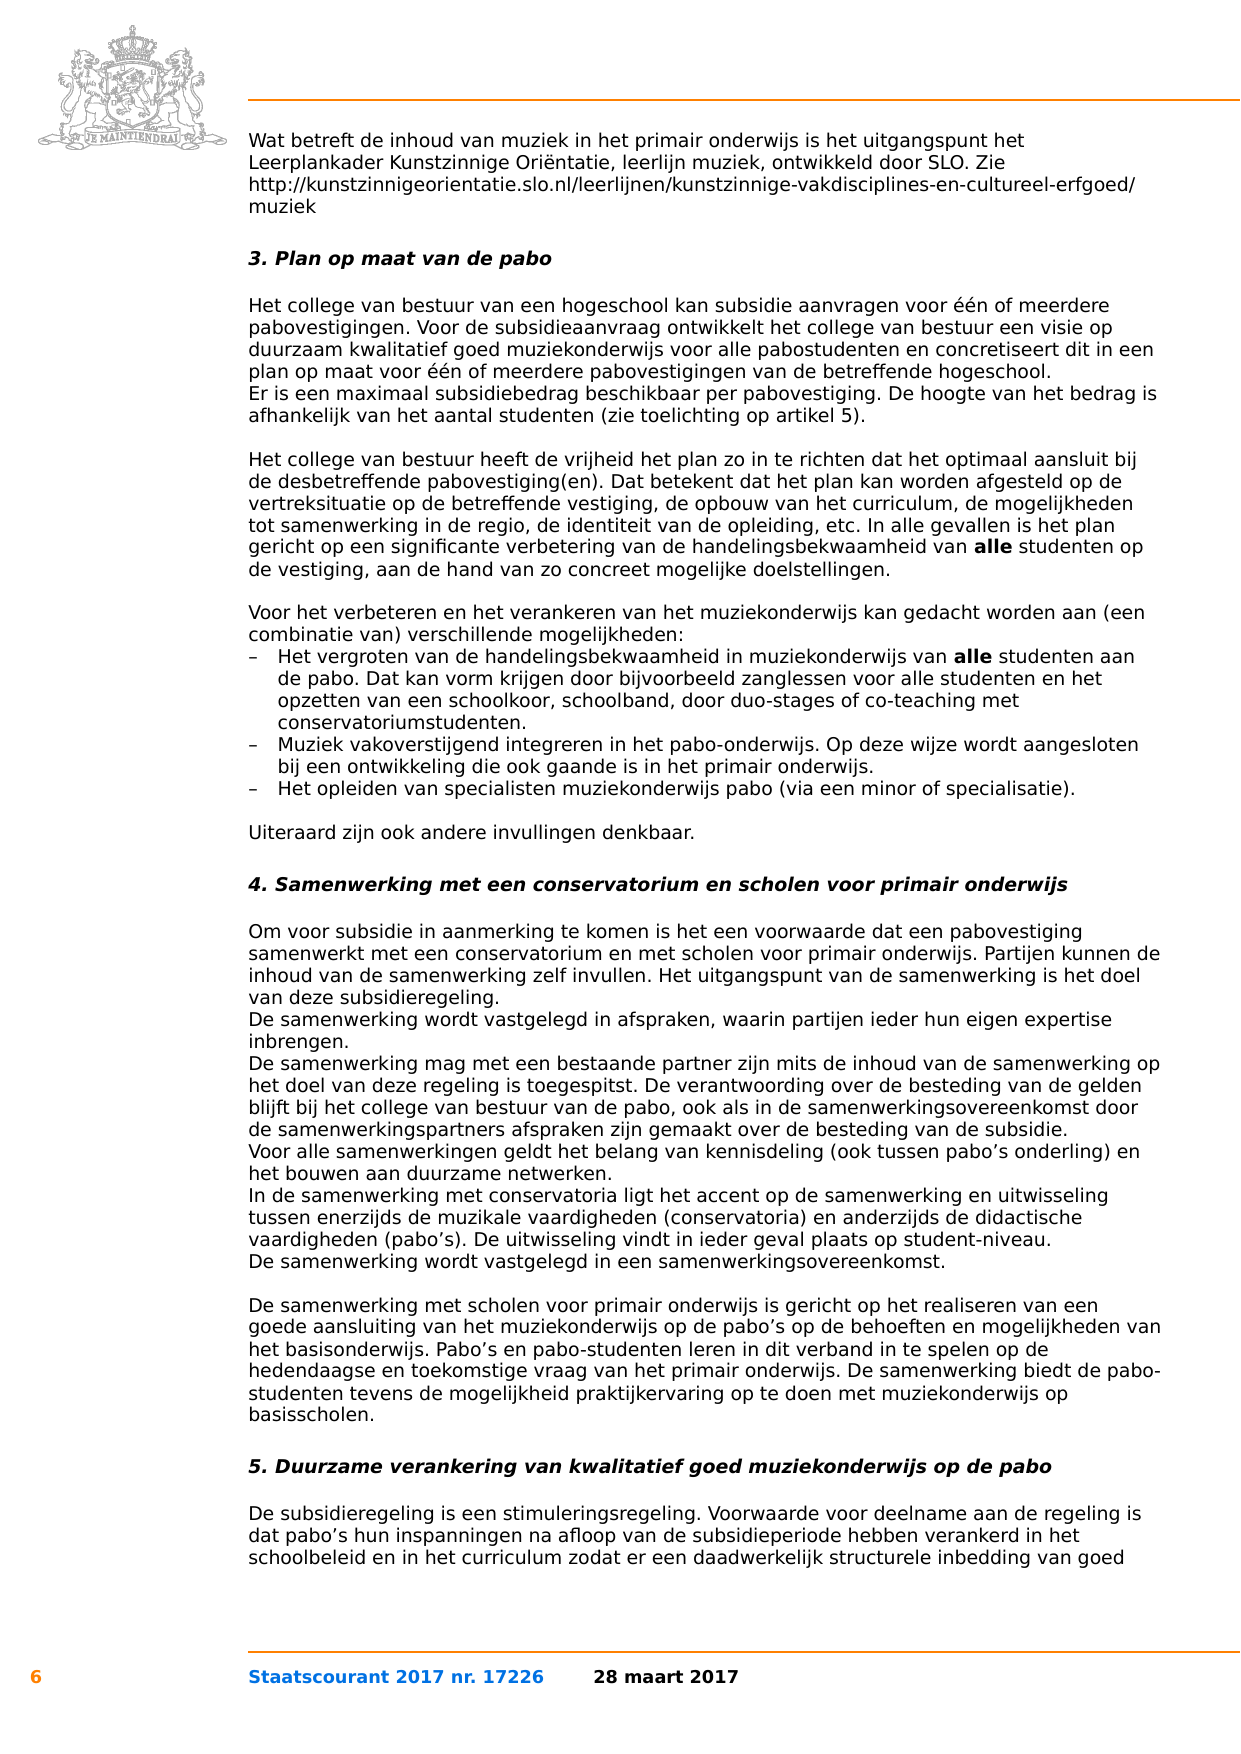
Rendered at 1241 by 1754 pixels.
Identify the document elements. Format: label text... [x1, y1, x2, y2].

text Het college van bestuur van een hogeschool kan subsidie aanvragen voor één of meerdere pabovestigingen. Voor de subsidieaanvraag ontwikkelt het college van bestuur een visie op duurzaam kwalitatief goed muziekonderwijs voor alle pabostudenten en concretiseert dit in een plan op maat voor één of meerdere pabovestigingen van de betreffende hogeschool. [248, 295, 1163, 383]
text – Muziek vakoverstijgend integreren in het pabo-onderwijs. Op deze wijze wordt aangesloten bij een ontwikkeling die ook gaande is in het primair onderwijs. [248, 734, 1163, 778]
subtitle 4. Samenwerking met een conservatorium en scholen voor primair onderwijs [248, 874, 1163, 896]
text De samenwerking mag met een bestaande partner zijn mits de inhoud van de samenwerking op het doel van deze regeling is toegespitst. De verantwoording over de besteding van de gelden blijft bij het college van bestuur van de pabo, ook als in de samenwerkingsovereenkomst door de samenwerkingspartners afspraken zijn gemaakt over de besteding van de subsidie. [248, 1053, 1163, 1141]
subtitle 5. Duurzame verankering van kwalitatief goed muziekonderwijs op de pabo [248, 1456, 1163, 1478]
picture [38, 25, 227, 150]
text – Het vergroten van de handelingsbekwaamheid in muziekonderwijs van alle studenten aan de pabo. Dat kan vorm krijgen door bijvoorbeeld zanglessen voor alle studenten en het opzetten van een schoolkoor, schoolband, door duo-stages of co-teaching met conservatoriumstudenten. [248, 646, 1163, 734]
text Voor alle samenwerkingen geldt het belang van kennisdeling (ook tussen pabo’s onderling) en het bouwen aan duurzame netwerken. [248, 1141, 1163, 1185]
text Om voor subsidie in aanmerking te komen is het een voorwaarde dat een pabovestiging samenwerkt met een conservatorium en met scholen voor primair onderwijs. Partijen kunnen de inhoud van de samenwerking zelf invullen. Het uitgangspunt van de samenwerking is het doel van deze subsidieregeling. [248, 921, 1163, 1009]
text – Het opleiden van specialisten muziekonderwijs pabo (via een minor of specialisatie). [248, 778, 1163, 800]
text De subsidieregeling is een stimuleringsregeling. Voorwaarde voor deelname aan de regeling is dat pabo’s hun inspanningen na afloop van de subsidieperiode hebben verankerd in het schoolbeleid en in het curriculum zodat er een daadwerkelijk structurele inbedding van goed [248, 1503, 1163, 1569]
text Uiteraard zijn ook andere invullingen denkbaar. [248, 822, 1163, 844]
text Voor het verbeteren en het verankeren van het muziekonderwijs kan gedacht worden aan (een combinatie van) verschillende mogelijkheden: [248, 602, 1163, 646]
text De samenwerking wordt vastgelegd in een samenwerkingsovereenkomst. [248, 1251, 1163, 1273]
text De samenwerking met scholen voor primair onderwijs is gericht op het realiseren van een goede aansluiting van het muziekonderwijs op de pabo’s op de behoeften en mogelijkheden van het basisonderwijs. Pabo’s en pabo-studenten leren in dit verband in te spelen op de hedendaagse en toekomstige vraag van het primair onderwijs. De samenwerking biedt de pabo-studenten tevens de mogelijkheid praktijkervaring op te doen met muziekonderwijs op basisscholen. [248, 1294, 1163, 1426]
text De samenwerking wordt vastgelegd in afspraken, waarin partijen ieder hun eigen expertise inbrengen. [248, 1009, 1163, 1053]
text Het college van bestuur heeft de vrijheid het plan zo in te richten dat het optimaal aansluit bij de desbetreffende pabovestiging(en). Dat betekent dat het plan kan worden afgesteld op de vertreksituatie op de betreffende vestiging, de opbouw van het curriculum, de mogelijkheden tot samenwerking in de regio, de identiteit van de opleiding, etc. In alle gevallen is het plan gericht op een significante verbetering van de handelingsbekwaamheid van alle studenten op de vestiging, aan de hand van zo concreet mogelijke doelstellingen. [248, 448, 1163, 580]
text In de samenwerking met conservatoria ligt het accent op de samenwerking en uitwisseling tussen enerzijds de muzikale vaardigheden (conservatoria) en anderzijds de didactische vaardigheden (pabo’s). De uitwisseling vindt in ieder geval plaats op student-niveau. [248, 1185, 1163, 1251]
subtitle 3. Plan op maat van de pabo [248, 248, 1163, 270]
text Wat betreft de inhoud van muziek in het primair onderwijs is het uitgangspunt het Leerplankader Kunstzinnige Oriëntatie, leerlijn muziek, ontwikkeld door SLO. Zie http://kunstzinnigeorientatie.slo.nl/leerlijnen/kunstzinnige-vakdisciplines-en-cultureel-erfgoed/muziek [248, 130, 1163, 218]
text Er is een maximaal subsidiebedrag beschikbaar per pabovestiging. De hoogte van het bedrag is afhankelijk van het aantal studenten (zie toelichting op artikel 5). [248, 383, 1163, 427]
